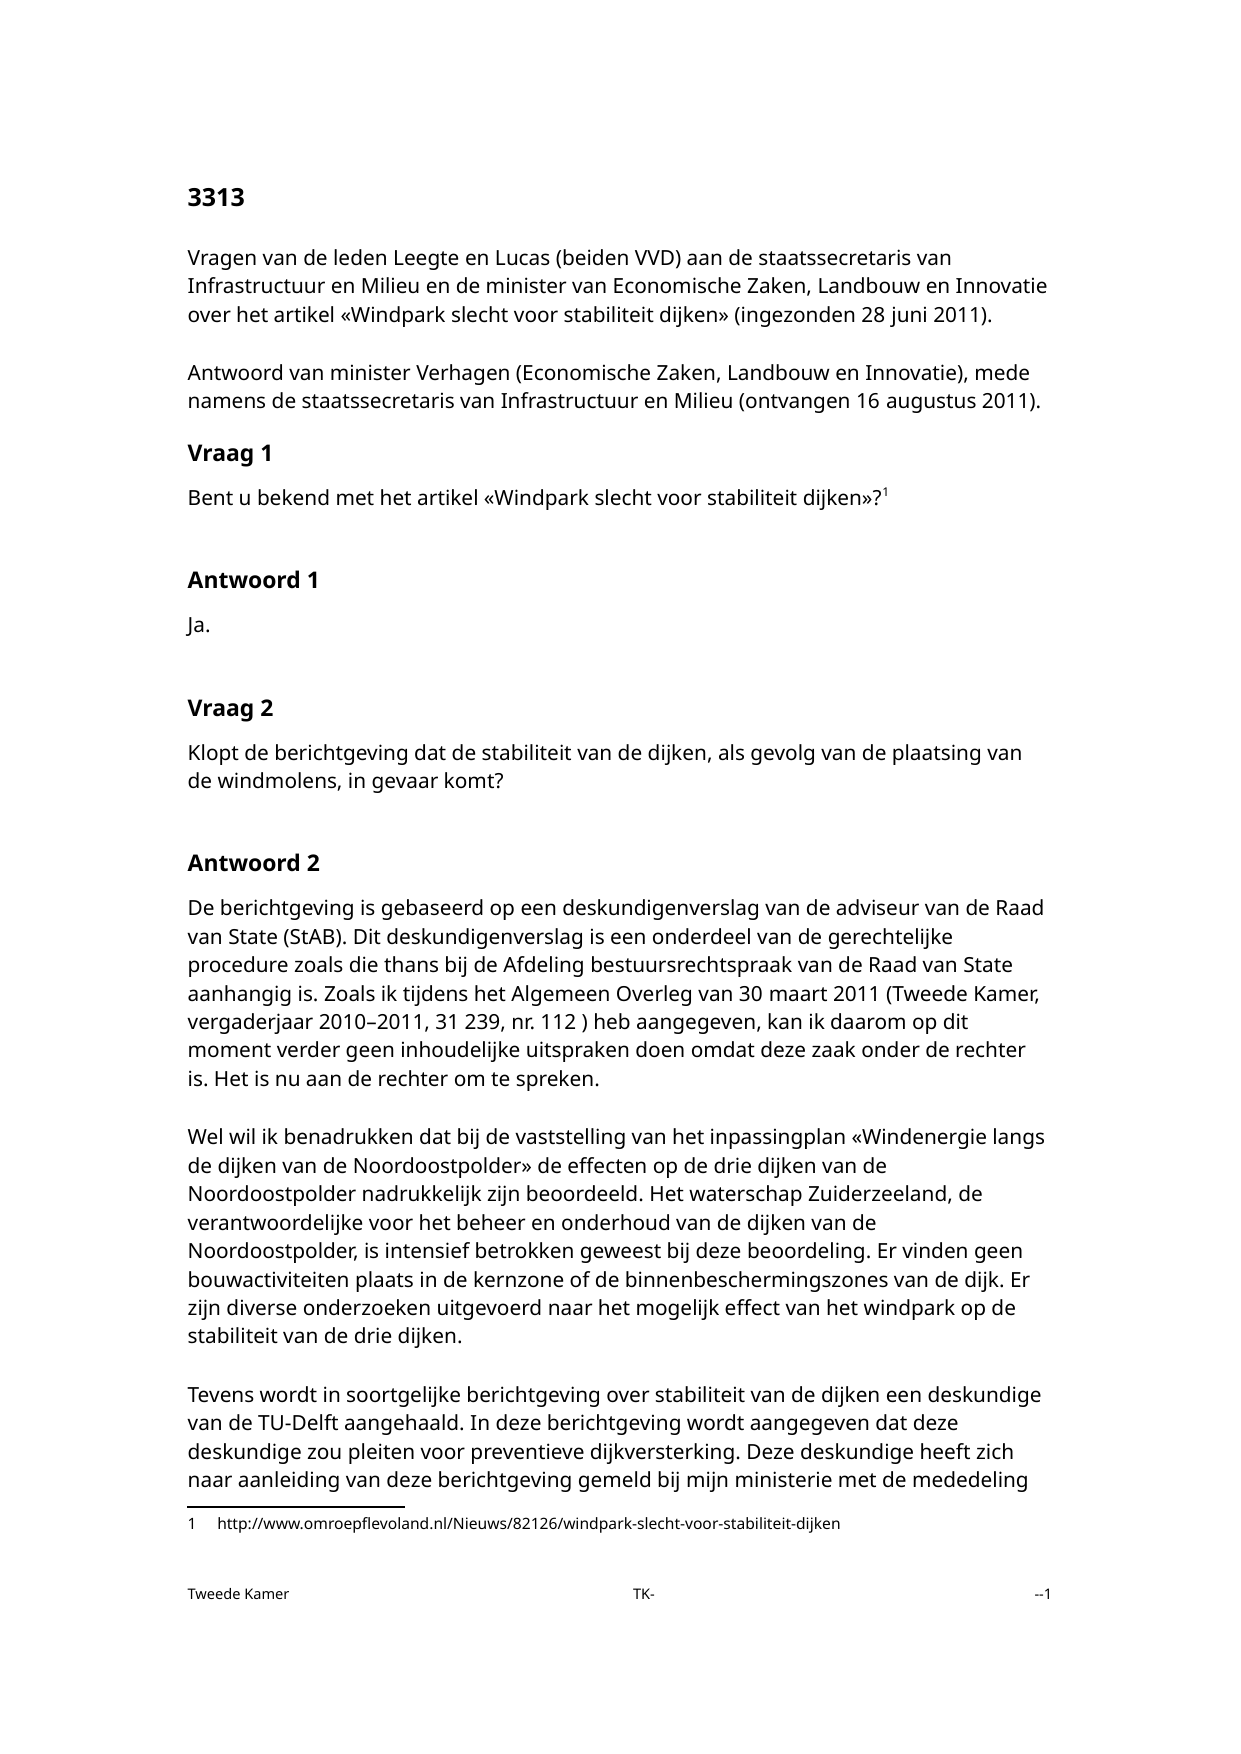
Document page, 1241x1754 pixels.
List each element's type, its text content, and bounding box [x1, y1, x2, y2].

text Wel wil ik benadrukken dat bij de vaststelling van het inpassingplan «Windenergie langs de dijken van de Noordoostpolder» de effecten op de drie dijken van de Noordoostpolder nadrukkelijk zijn beoordeeld. Het waterschap Zuiderzeeland, de verantwoordelijke voor het beheer en onderhoud van de dijken van de Noordoostpolder, is intensief betrokken geweest bij deze beoordeling. Er vinden geen bouwactiviteiten plaats in de kernzone of de binnenbeschermingszones van de dijk. Er zijn diverse onderzoeken uitgevoerd naar het mogelijk effect van het windpark op de stabiliteit van de drie dijken. [187, 1122, 1053, 1350]
text De berichtgeving is gebaseerd op een deskundigenverslag van de adviseur van de Raad van State (StAB). Dit deskundigenverslag is een onderdeel van de gerechtelijke procedure zoals die thans bij de Afdeling bestuursrechtspraak van de Raad van State aanhangig is. Zoals ik tijdens het Algemeen Overleg van 30 maart 2011 (Tweede Kamer, vergaderjaar 2010–2011, 31 239, nr. 112 ) heb aangegeven, kan ik daarom op dit moment verder geen inhoudelijke uitspraken doen omdat deze zaak onder de rechter is. Het is nu aan de rechter om te spreken. [187, 893, 1053, 1092]
subtitle Vraag 2 [187, 692, 1053, 723]
text Tevens wordt in soortgelijke berichtgeving over stabiliteit van de dijken een deskundige van de TU-Delft aangehaald. In deze berichtgeving wordt aangegeven dat deze deskundige zou pleiten voor preventieve dijkversterking. Deze deskundige heeft zich naar aanleiding van deze berichtgeving gemeld bij mijn ministerie met de mededeling [187, 1380, 1053, 1494]
subtitle Antwoord 1 [187, 564, 1053, 596]
text Bent u bekend met het artikel «Windpark slecht voor stabiliteit dijken»? [187, 483, 1053, 512]
text Antwoord van minister Verhagen (Economische Zaken, Landbouw en Innovatie), mede namens de staatssecretaris van Infrastructuur en Milieu (ontvangen 16 augustus 2011). [187, 358, 1053, 415]
text Klopt de berichtgeving dat de stabiliteit van de dijken, als gevolg van de plaatsing van de windmolens, in gevaar komt? [187, 738, 1053, 795]
subtitle Antwoord 2 [187, 847, 1053, 878]
subtitle Vraag 1 [187, 437, 1053, 468]
text Ja. [187, 611, 1053, 639]
text Vragen van de leden Leegte en Lucas (beiden VVD) aan de staatssecretaris van Infrastructuur en Milieu en de minister van Economische Zaken, Landbouw en Innovatie over het artikel «Windpark slecht voor stabiliteit dijken» (ingezonden 28 juni 2011). [187, 243, 1053, 328]
text http://www.omroepflevoland.nl/Nieuws/82126/windpark-slecht-voor-stabiliteit-dijken [187, 1506, 1053, 1534]
text 3313 [187, 179, 1053, 213]
